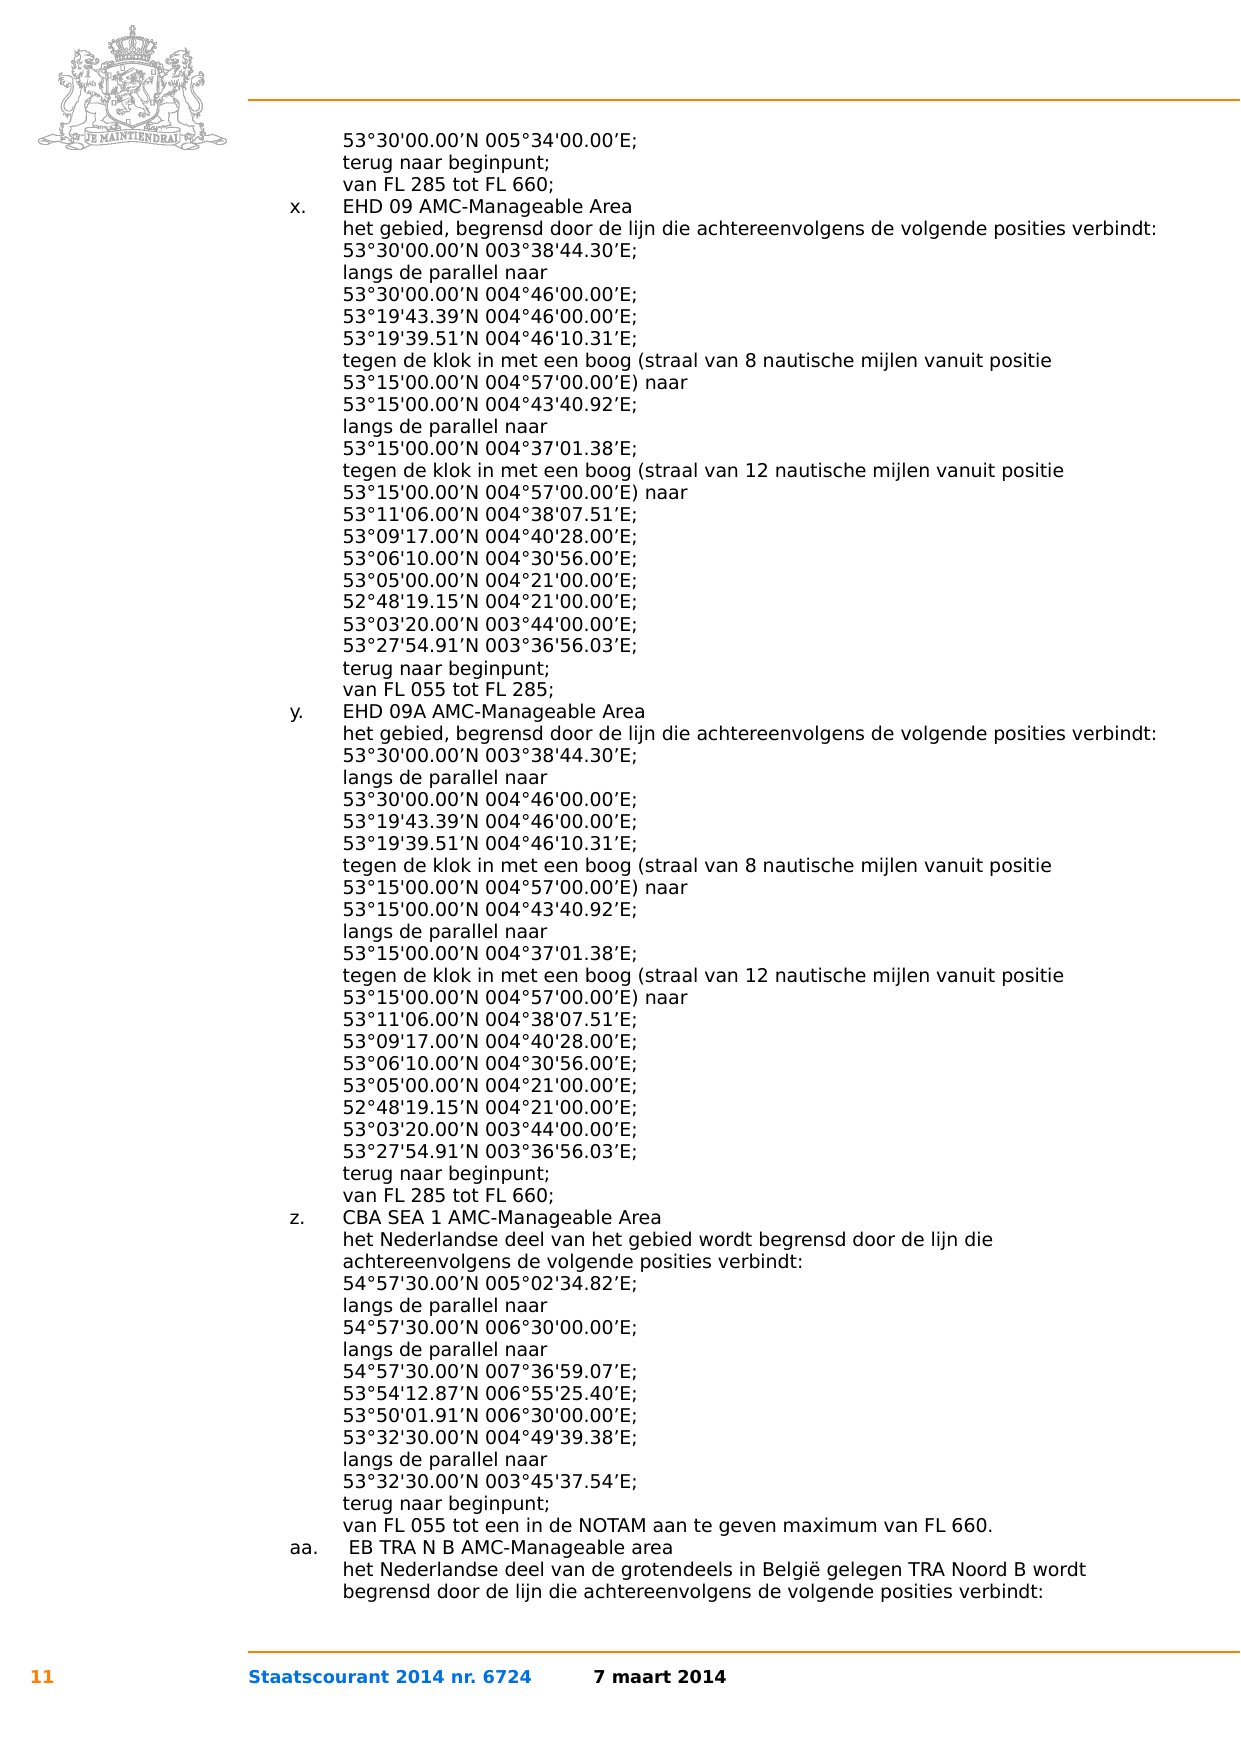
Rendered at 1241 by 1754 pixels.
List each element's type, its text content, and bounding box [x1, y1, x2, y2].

text 53°27'54.91’N 003°36'56.03’E; [342, 1141, 1163, 1163]
text 53°15'00.00’N 004°43'40.92’E; [342, 899, 1163, 921]
text 53°30'00.00’N 003°38'44.30’E; [342, 240, 1163, 262]
text 54°57'30.00’N 007°36'59.07’E; [342, 1361, 1163, 1383]
text langs de parallel naar [342, 921, 1163, 943]
text 52°48'19.15’N 004°21'00.00’E; [342, 1097, 1163, 1119]
text langs de parallel naar [342, 1295, 1163, 1317]
text 53°30'00.00’N 003°38'44.30’E; [342, 745, 1163, 767]
text 53°15'00.00’N 004°37'01.38’E; [342, 943, 1163, 965]
text tegen de klok in met een boog (straal van 8 nautische mijlen vanuit positie 53°15'00.00’N 004°57'00.00’E) naar [342, 855, 1163, 899]
text terug naar beginpunt; [342, 1163, 1163, 1185]
text 53°19'43.39’N 004°46'00.00’E; [342, 306, 1163, 328]
text 53°30'00.00’N 004°46'00.00’E; [342, 284, 1163, 306]
text 53°19'43.39’N 004°46'00.00’E; [342, 811, 1163, 833]
text tegen de klok in met een boog (straal van 8 nautische mijlen vanuit positie 53°15'00.00’N 004°57'00.00’E) naar [342, 350, 1163, 394]
text langs de parallel naar [342, 1339, 1163, 1361]
text 53°05'00.00’N 004°21'00.00’E; [342, 569, 1163, 591]
text 52°48'19.15’N 004°21'00.00’E; [342, 591, 1163, 613]
text 53°50'01.91’N 006°30'00.00’E; [342, 1405, 1163, 1427]
text 53°06'10.00’N 004°30'56.00’E; [342, 547, 1163, 569]
text z. CBA SEA 1 AMC-Manageable Area [289, 1207, 1163, 1229]
text 54°57'30.00’N 005°02'34.82’E; [342, 1273, 1163, 1295]
text langs de parallel naar [342, 262, 1163, 284]
text 53°06'10.00’N 004°30'56.00’E; [342, 1053, 1163, 1075]
text tegen de klok in met een boog (straal van 12 nautische mijlen vanuit positie 53°15'00.00’N 004°57'00.00’E) naar [342, 965, 1163, 1009]
text 53°03'20.00’N 003°44'00.00’E; [342, 1119, 1163, 1141]
text 53°03'20.00’N 003°44'00.00’E; [342, 613, 1163, 635]
text langs de parallel naar [342, 767, 1163, 789]
picture [38, 25, 227, 150]
text het Nederlandse deel van het gebied wordt begrensd door de lijn die achtereenvolgens de volgende posities verbindt: [342, 1229, 1163, 1273]
text van FL 055 tot een in de NOTAM aan te geven maximum van FL 660. [342, 1514, 1163, 1537]
text 53°09'17.00’N 004°40'28.00’E; [342, 526, 1163, 547]
text 53°15'00.00’N 004°43'40.92’E; [342, 394, 1163, 416]
text terug naar beginpunt; [342, 152, 1163, 174]
text 53°27'54.91’N 003°36'56.03’E; [342, 635, 1163, 657]
text 53°19'39.51’N 004°46'10.31’E; [342, 833, 1163, 855]
text x. EHD 09 AMC-Manageable Area [289, 196, 1163, 218]
text 53°19'39.51’N 004°46'10.31’E; [342, 328, 1163, 350]
text van FL 285 tot FL 660; [342, 174, 1163, 196]
text van FL 285 tot FL 660; [342, 1185, 1163, 1207]
text van FL 055 tot FL 285; [342, 679, 1163, 701]
text het Nederlandse deel van de grotendeels in België gelegen TRA Noord B wordt begrensd door de lijn die achtereenvolgens de volgende posities verbindt: [342, 1558, 1163, 1602]
text 53°54'12.87’N 006°55'25.40’E; [342, 1383, 1163, 1405]
text 54°57'30.00’N 006°30'00.00’E; [342, 1317, 1163, 1339]
text het gebied, begrensd door de lijn die achtereenvolgens de volgende posities verbindt: [342, 723, 1163, 745]
text 53°09'17.00’N 004°40'28.00’E; [342, 1031, 1163, 1053]
text 53°15'00.00’N 004°37'01.38’E; [342, 438, 1163, 459]
text 53°11'06.00’N 004°38'07.51’E; [342, 503, 1163, 526]
text het gebied, begrensd door de lijn die achtereenvolgens de volgende posities verbindt: [342, 218, 1163, 240]
text tegen de klok in met een boog (straal van 12 nautische mijlen vanuit positie 53°15'00.00’N 004°57'00.00’E) naar [342, 459, 1163, 503]
text 53°30'00.00’N 004°46'00.00’E; [342, 789, 1163, 811]
text terug naar beginpunt; [342, 1493, 1163, 1514]
text 53°11'06.00’N 004°38'07.51’E; [342, 1009, 1163, 1031]
text y. EHD 09A AMC-Manageable Area [289, 701, 1163, 723]
text langs de parallel naar [342, 416, 1163, 438]
text 53°30'00.00’N 005°34'00.00’E; [342, 130, 1163, 152]
text 53°32'30.00’N 003°45'37.54’E; [342, 1471, 1163, 1493]
text terug naar beginpunt; [342, 657, 1163, 679]
text 53°32'30.00’N 004°49'39.38’E; [342, 1427, 1163, 1449]
text 53°05'00.00’N 004°21'00.00’E; [342, 1075, 1163, 1097]
text aa. EB TRA N B AMC-Manageable area [289, 1537, 1163, 1558]
text langs de parallel naar [342, 1449, 1163, 1471]
